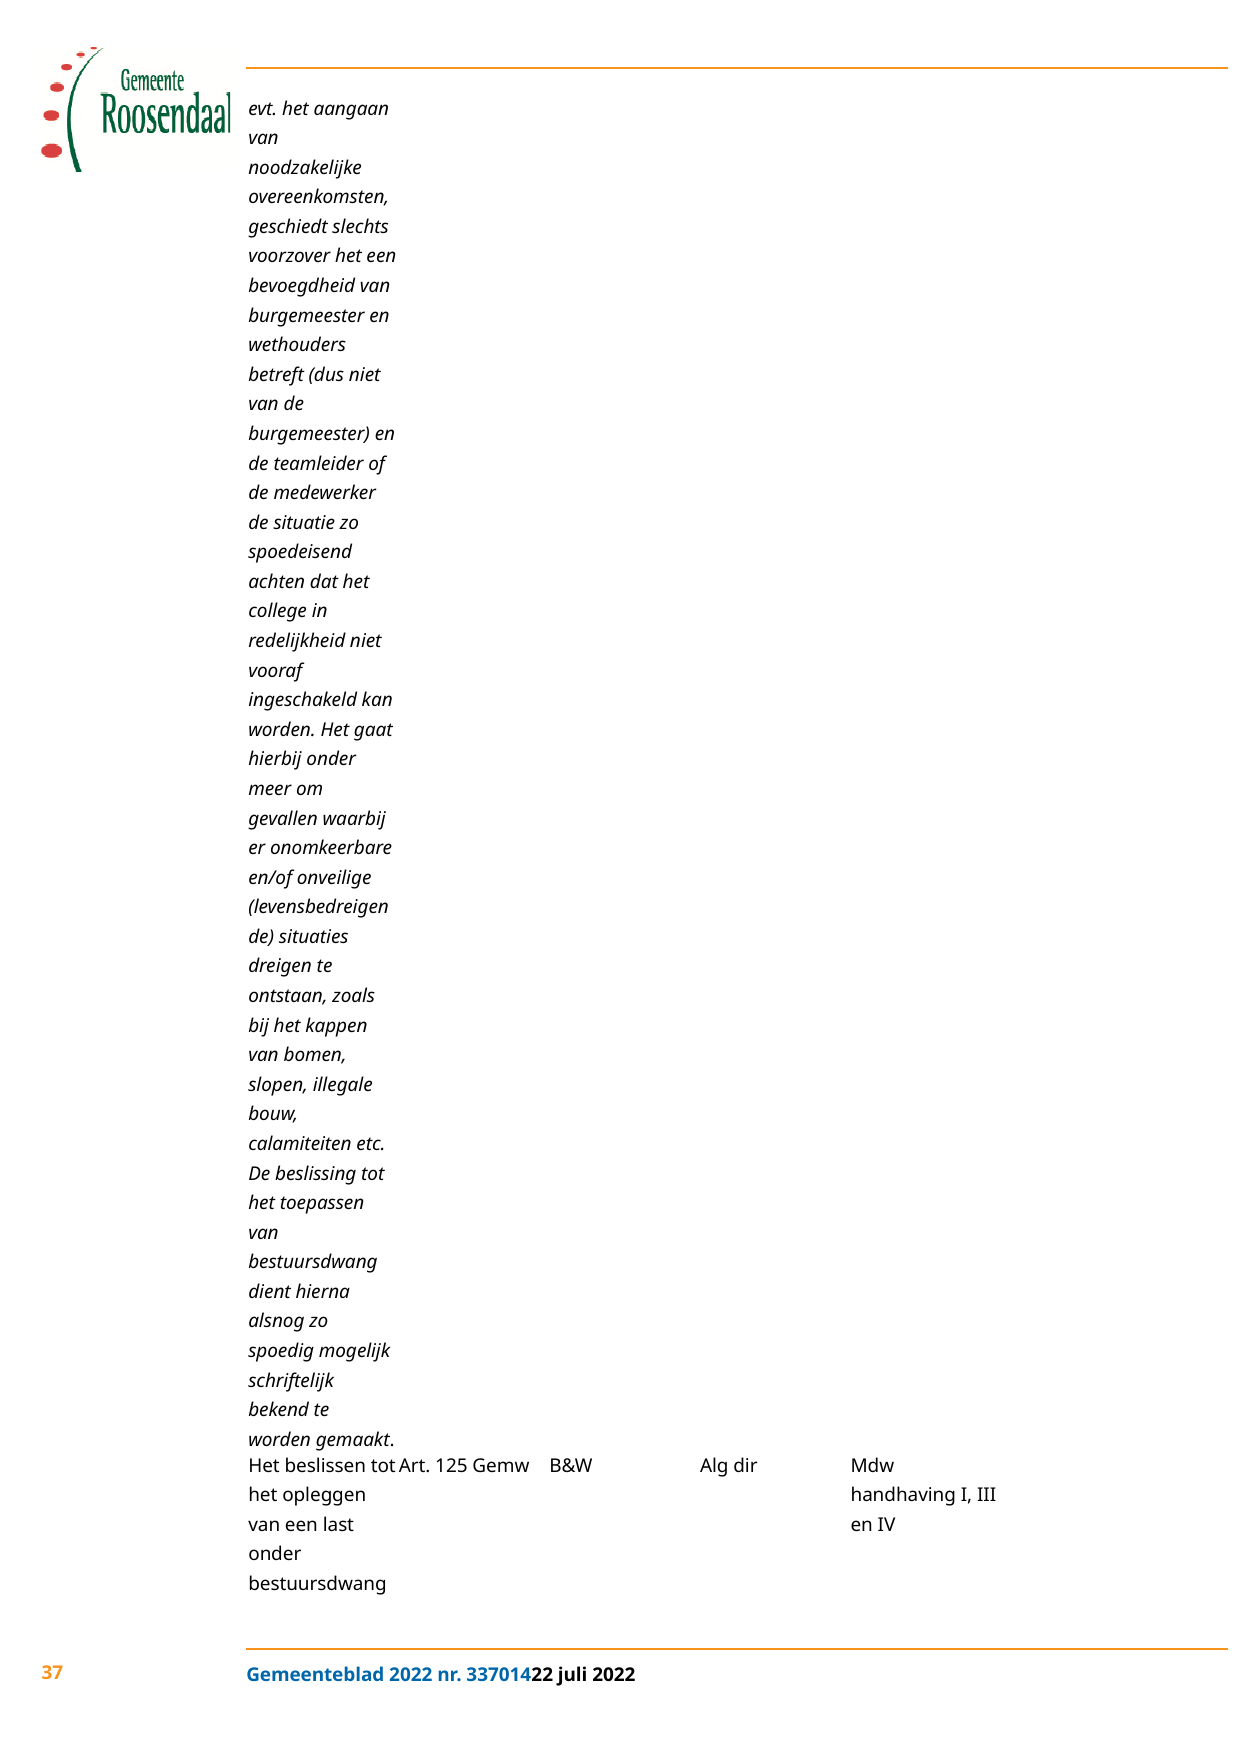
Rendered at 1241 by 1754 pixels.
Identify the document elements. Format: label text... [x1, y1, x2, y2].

table_cell [850, 95, 1001, 1452]
table_cell [549, 95, 700, 1452]
table_cell Art. 125 Gemw [399, 1452, 549, 1596]
picture [41, 47, 231, 172]
table_cell [1001, 95, 1152, 1452]
table_cell Alg dir [700, 1452, 850, 1596]
table_cell [399, 95, 549, 1452]
table_cell B&W [549, 1452, 700, 1596]
table_cell [1001, 1452, 1152, 1596]
table_cell Mdw handhaving I, III en IV [850, 1452, 1001, 1596]
table_cell Het beslissen tot het opleggen van een last onder bestuursdwang [248, 1452, 398, 1596]
table_cell [700, 95, 850, 1452]
table_cell evt. het aangaan van noodzakelijke overeenkomsten, geschiedt slechts voorzover het een bevoegdheid van burgemeester en wethouders betreft (dus niet van de burgemeester) en de teamleider of de medewerker de situatie zo spoedeisend achten dat het college in redelijkheid niet vooraf ingeschakeld kan worden. Het gaat hierbij onder meer om gevallen waarbij er onomkeerbare en/of onveilige (levensbedreigende) situaties dreigen te ontstaan, zoals bij het kappen van bomen, slopen, illegale bouw, calamiteiten etc. De beslissing tot het toepassen van bestuursdwang dient hierna alsnog zo spoedig mogelijk schriftelijk bekend te worden gemaakt. [248, 95, 398, 1452]
